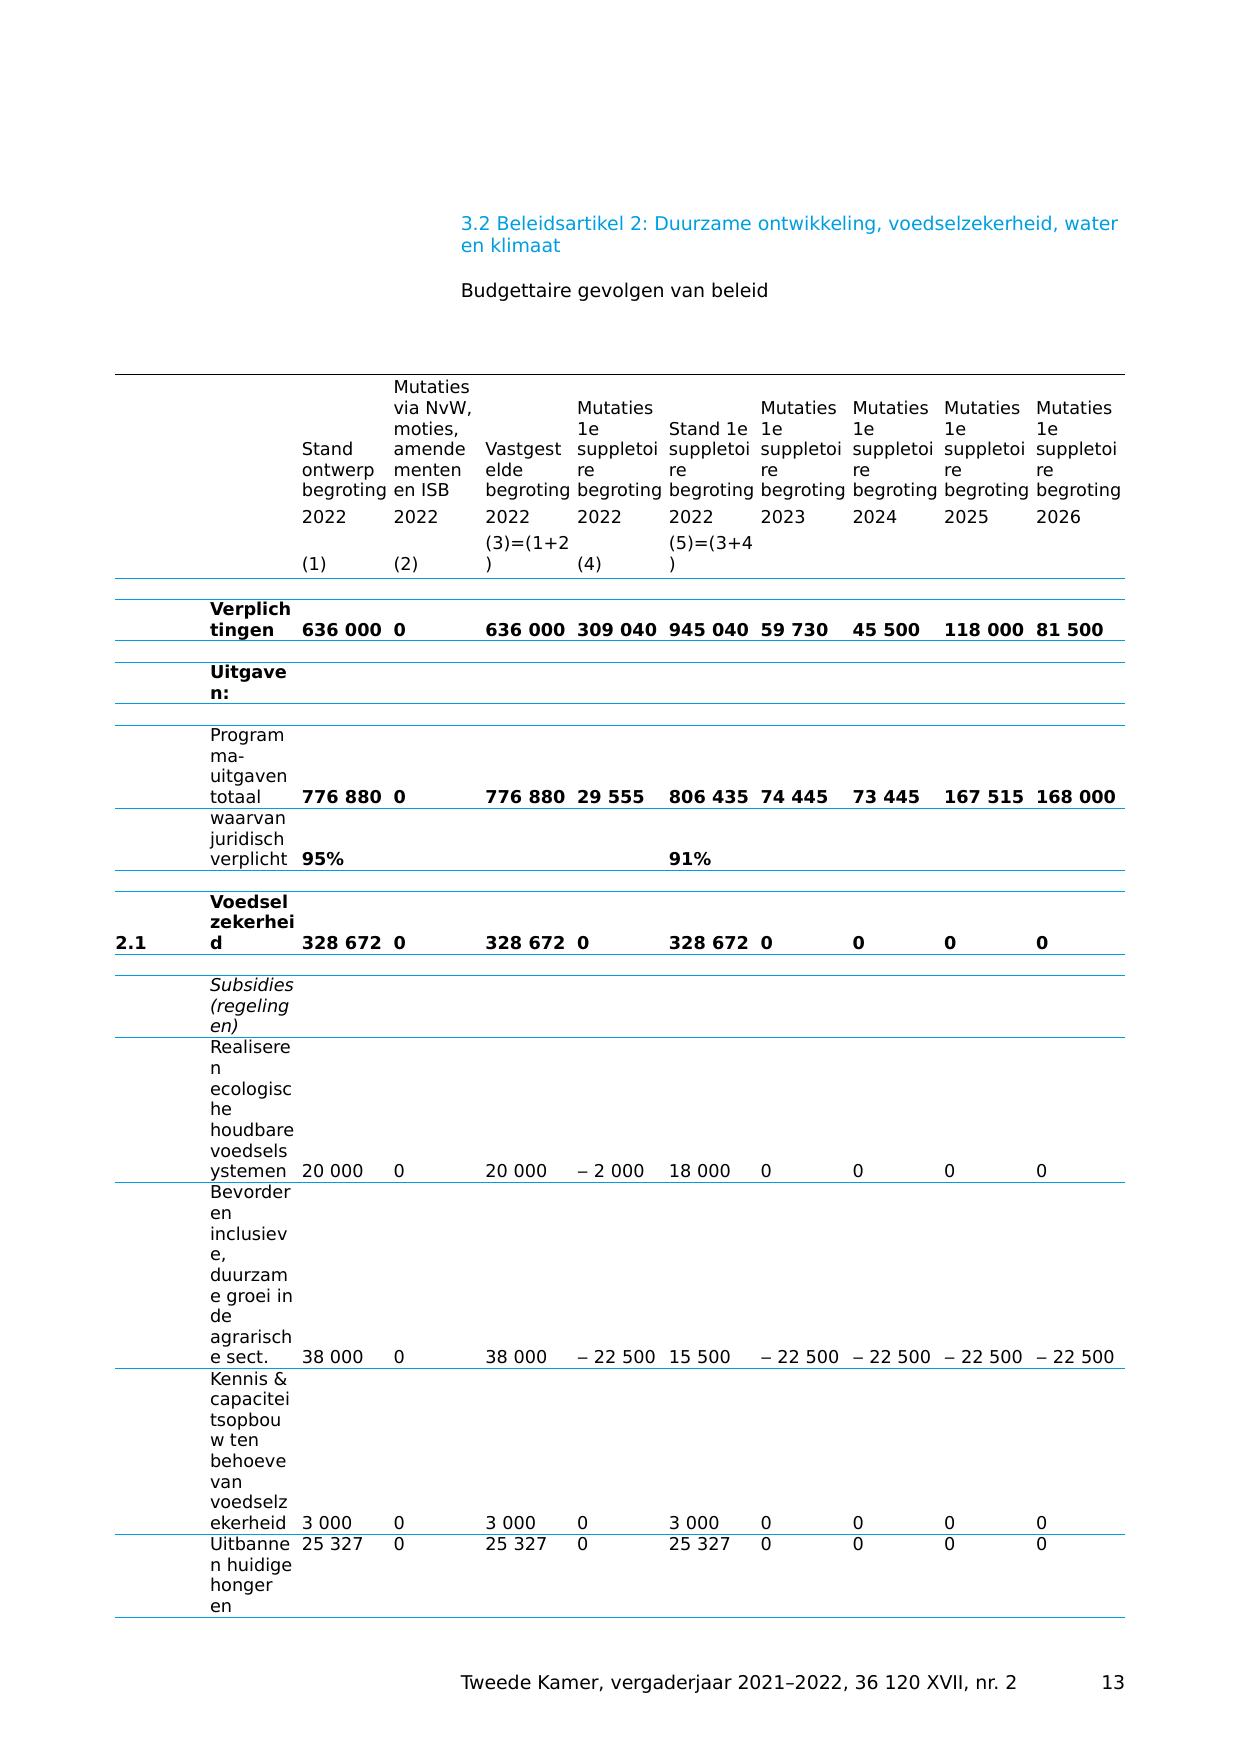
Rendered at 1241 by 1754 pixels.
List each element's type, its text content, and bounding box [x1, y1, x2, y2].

table_cell [482, 704, 574, 724]
table_cell 25 327 [482, 1535, 574, 1617]
table_cell 328 672 [666, 892, 757, 953]
table_cell 29 555 [574, 726, 666, 807]
table_cell 18 000 [666, 1038, 757, 1182]
table_cell [1033, 871, 1125, 891]
table_cell [941, 955, 1033, 974]
table_cell [666, 871, 757, 891]
table_cell 3 000 [666, 1369, 757, 1533]
table_cell 25 327 [666, 1535, 757, 1617]
table_cell [115, 976, 207, 1037]
table_cell 95% [299, 809, 390, 870]
table_cell 636 000 [299, 600, 390, 640]
table_cell [207, 530, 299, 577]
table_cell [758, 663, 849, 703]
table_cell [299, 704, 390, 724]
table_cell [849, 641, 941, 662]
table_cell 45 500 [849, 600, 941, 640]
table_cell [207, 579, 299, 599]
table_cell 91% [666, 809, 757, 870]
table_cell [758, 955, 849, 974]
table_cell 776 880 [299, 726, 390, 807]
table_cell 0 [574, 1369, 666, 1533]
table_cell Vastgestelde begroting [482, 375, 574, 504]
table_cell [299, 579, 390, 599]
table_cell 0 [574, 1535, 666, 1617]
table_cell [849, 976, 941, 1037]
table_cell [574, 955, 666, 974]
table_cell 2026 [1033, 504, 1125, 530]
table_cell [666, 663, 757, 703]
table_cell (2) [390, 530, 482, 577]
table_cell [758, 530, 849, 577]
table_cell [941, 871, 1033, 891]
table_cell [390, 955, 482, 974]
table_cell [482, 871, 574, 891]
table_cell 38 000 [299, 1183, 390, 1368]
table_cell [115, 809, 207, 870]
table_cell [941, 530, 1033, 577]
table_cell 0 [390, 1038, 482, 1182]
table_cell 806 435 [666, 726, 757, 807]
table_cell [574, 579, 666, 599]
table_cell [941, 704, 1033, 724]
table_cell [1033, 641, 1125, 662]
table_cell [115, 600, 207, 640]
table_cell [666, 955, 757, 974]
table_cell Mutaties via NvW, moties, amendementen en ISB [390, 375, 482, 504]
table_cell 0 [849, 1535, 941, 1617]
table_cell [207, 375, 299, 504]
table_cell [1033, 809, 1125, 870]
table_cell [1033, 579, 1125, 599]
table_cell [1033, 663, 1125, 703]
table_cell 0 [574, 892, 666, 953]
table_cell [115, 579, 207, 599]
table_cell [666, 641, 757, 662]
table_cell ‒ 22 500 [574, 1183, 666, 1368]
table_cell Programma-uitgaven totaal [207, 726, 299, 807]
table_cell 0 [390, 1369, 482, 1533]
table_cell Mutaties 1e suppletoire begroting [1033, 375, 1125, 504]
table_cell 776 880 [482, 726, 574, 807]
table_cell [758, 579, 849, 599]
table_cell [1033, 704, 1125, 724]
table_cell [115, 504, 207, 530]
table_cell [482, 663, 574, 703]
table_cell 2022 [390, 504, 482, 530]
table_cell 38 000 [482, 1183, 574, 1368]
table_cell [482, 579, 574, 599]
table_cell 0 [758, 1038, 849, 1182]
table_cell [299, 663, 390, 703]
table_cell 20 000 [482, 1038, 574, 1182]
table_cell 0 [941, 1535, 1033, 1617]
table_cell [115, 955, 207, 974]
table_cell ‒ 22 500 [1033, 1183, 1125, 1368]
table_cell Subsidies (regelingen) [207, 976, 299, 1037]
table_cell Mutaties 1e suppletoire begroting [941, 375, 1033, 504]
table_cell [299, 955, 390, 974]
table_cell 2023 [758, 504, 849, 530]
table_cell Mutaties 1e suppletoire begroting [574, 375, 666, 504]
table_cell [574, 871, 666, 891]
table_cell 0 [758, 1369, 849, 1533]
table_cell [849, 871, 941, 891]
table_cell [115, 871, 207, 891]
table_cell (5)=(3+4) [666, 530, 757, 577]
table_cell 0 [849, 892, 941, 953]
table_cell [207, 704, 299, 724]
table_cell [758, 809, 849, 870]
table_cell 0 [1033, 1535, 1125, 1617]
table_cell [390, 871, 482, 891]
table_cell 20 000 [299, 1038, 390, 1182]
table_cell [758, 641, 849, 662]
table_cell [666, 976, 757, 1037]
table_cell ‒ 22 500 [941, 1183, 1033, 1368]
table_cell 945 040 [666, 600, 757, 640]
table_cell [482, 641, 574, 662]
table_cell 0 [390, 892, 482, 953]
table_cell [299, 976, 390, 1037]
table_cell 25 327 [299, 1535, 390, 1617]
table_cell [207, 504, 299, 530]
table_cell Verplichtingen [207, 600, 299, 640]
table_cell Stand 1e suppletoire begroting [666, 375, 757, 504]
table_cell Bevorderen inclusieve, duurzame groei in de agrarische sect. [207, 1183, 299, 1368]
table_cell [666, 579, 757, 599]
table_cell [758, 976, 849, 1037]
table_cell 636 000 [482, 600, 574, 640]
table_cell [849, 663, 941, 703]
table_cell [849, 809, 941, 870]
table_cell [574, 809, 666, 870]
table_cell Realiseren ecologische houdbare voedselsystemen [207, 1038, 299, 1182]
table_cell [1033, 955, 1125, 974]
table_cell [115, 1369, 207, 1533]
table_cell 328 672 [482, 892, 574, 953]
table_cell [115, 1038, 207, 1182]
table_cell 0 [1033, 892, 1125, 953]
table_cell 74 445 [758, 726, 849, 807]
table_cell 118 000 [941, 600, 1033, 640]
table_cell Stand ontwerp begroting [299, 375, 390, 504]
table_cell [482, 976, 574, 1037]
table_cell [574, 976, 666, 1037]
table_cell (3)=(1+2) [482, 530, 574, 577]
table_cell Voedselzekerheid [207, 892, 299, 953]
table_cell Uitgaven: [207, 663, 299, 703]
table_cell 2022 [299, 504, 390, 530]
table_cell Uitbannen huidige honger en [207, 1535, 299, 1617]
table_cell [941, 809, 1033, 870]
table_cell [849, 955, 941, 974]
table_cell [390, 579, 482, 599]
table_cell 3 000 [299, 1369, 390, 1533]
table_cell [849, 579, 941, 599]
table_cell 167 515 [941, 726, 1033, 807]
table_cell waarvan juridisch verplicht [207, 809, 299, 870]
table_cell [115, 530, 207, 577]
table_cell [115, 726, 207, 807]
table_cell [390, 641, 482, 662]
table_cell 2022 [666, 504, 757, 530]
table_cell [758, 704, 849, 724]
table_cell 2.1 [115, 892, 207, 953]
title Budgettaire gevolgen van beleid [461, 280, 1125, 302]
table_cell Kennis & capaciteitsopbouw ten behoeve van voedselzekerheid [207, 1369, 299, 1533]
table_cell [299, 641, 390, 662]
table_cell 73 445 [849, 726, 941, 807]
table_cell 0 [941, 1038, 1033, 1182]
table_cell 309 040 [574, 600, 666, 640]
table_cell ‒ 22 500 [758, 1183, 849, 1368]
table_cell [758, 871, 849, 891]
table_cell [482, 955, 574, 974]
table_cell [849, 530, 941, 577]
table_cell [941, 976, 1033, 1037]
table_cell [574, 704, 666, 724]
table_cell 0 [390, 1183, 482, 1368]
table_cell [207, 955, 299, 974]
table_cell [666, 704, 757, 724]
table_cell [390, 663, 482, 703]
table_cell 328 672 [299, 892, 390, 953]
table_cell [207, 641, 299, 662]
table_cell 0 [941, 892, 1033, 953]
table_cell 81 500 [1033, 600, 1125, 640]
table_cell Mutaties 1e suppletoire begroting [758, 375, 849, 504]
table_cell 0 [1033, 1369, 1125, 1533]
table_cell [390, 704, 482, 724]
table_cell [115, 663, 207, 703]
table_cell 2025 [941, 504, 1033, 530]
table_cell 0 [390, 1535, 482, 1617]
table_cell [115, 704, 207, 724]
title 3.2 Beleidsartikel 2: Duurzame ontwikkeling, voedselzekerheid, water en klimaat [461, 213, 1125, 257]
table_cell [390, 976, 482, 1037]
table_cell [1033, 976, 1125, 1037]
table_cell 0 [390, 726, 482, 807]
table_cell ‒ 2 000 [574, 1038, 666, 1182]
table_cell ‒ 22 500 [849, 1183, 941, 1368]
table_cell 0 [758, 1535, 849, 1617]
table_cell [941, 579, 1033, 599]
table_cell 168 000 [1033, 726, 1125, 807]
table_cell [1033, 530, 1125, 577]
table_cell 2024 [849, 504, 941, 530]
table_cell 15 500 [666, 1183, 757, 1368]
table_cell Mutaties 1e suppletoire begroting [849, 375, 941, 504]
table_cell [115, 375, 207, 504]
table_cell (4) [574, 530, 666, 577]
table_cell 2022 [482, 504, 574, 530]
table_cell [482, 809, 574, 870]
table_cell 0 [849, 1038, 941, 1182]
table_cell [115, 1183, 207, 1368]
table_cell [207, 871, 299, 891]
table_cell [574, 641, 666, 662]
table_cell [115, 1535, 207, 1617]
table_cell [390, 809, 482, 870]
table_cell [574, 663, 666, 703]
table_cell (1) [299, 530, 390, 577]
table_cell 3 000 [482, 1369, 574, 1533]
table_cell 0 [390, 600, 482, 640]
table_cell 0 [849, 1369, 941, 1533]
table_cell [115, 641, 207, 662]
table_header Tabel 4 Budgettaire gevolgen van beleid artikel 2 Duurzame ontwikkeling, voedselzekerheid, water en klimaat (Eerste suppletoire begroting) (bedragen x € 1.000) [115, 326, 1125, 374]
table_cell 59 730 [758, 600, 849, 640]
table_cell [941, 641, 1033, 662]
table_cell 0 [1033, 1038, 1125, 1182]
table_cell 2022 [574, 504, 666, 530]
table_cell 0 [941, 1369, 1033, 1533]
table_cell 0 [758, 892, 849, 953]
table_cell [941, 663, 1033, 703]
table_cell [299, 871, 390, 891]
table_cell [849, 704, 941, 724]
